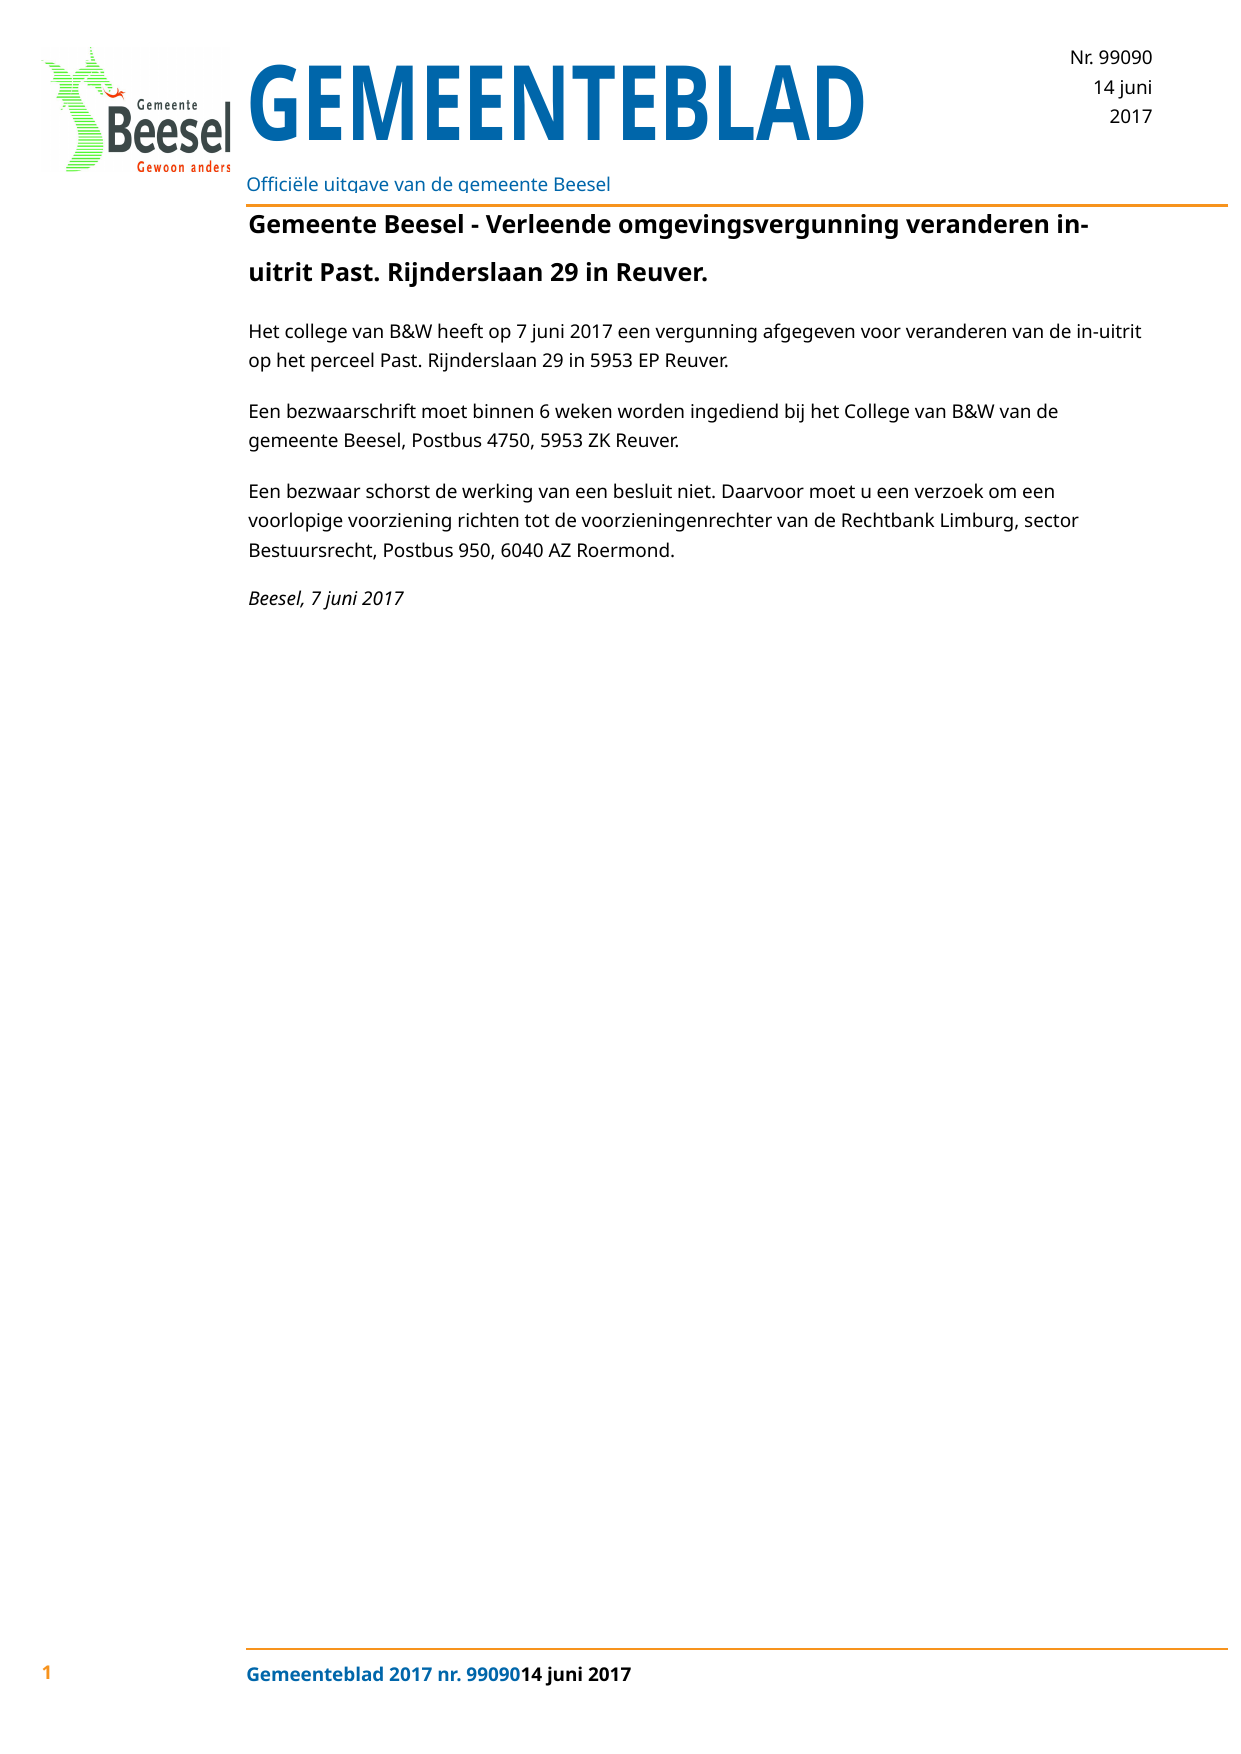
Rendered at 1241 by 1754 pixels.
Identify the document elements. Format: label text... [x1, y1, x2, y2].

text Een bezwaar schorst de werking van een besluit niet. Daarvoor moet u een verzoek om een voorlopige voorziening richten tot de voorzieningenrechter van de Rechtbank Limburg, sector Bestuursrecht, Postbus 950, 6040 AZ Roermond. [248, 478, 1152, 563]
text Beesel, 7 juni 2017 [248, 585, 1152, 611]
text Gemeente Beesel - Verleende omgevingsvergunning veranderen in-uitrit Past. Rijnderslaan 29 in Reuver. [248, 207, 1152, 288]
text Het college van B&W heeft op 7 juni 2017 een vergunning afgegeven voor veranderen van de in-uitrit op het perceel Past. Rijnderslaan 29 in 5953 EP Reuver. [248, 318, 1152, 373]
text Een bezwaarschrift moet binnen 6 weken worden ingediend bij het College van B&W van de gemeente Beesel, Postbus 4750, 5953 ZK Reuver. [248, 398, 1152, 453]
picture [41, 47, 231, 172]
